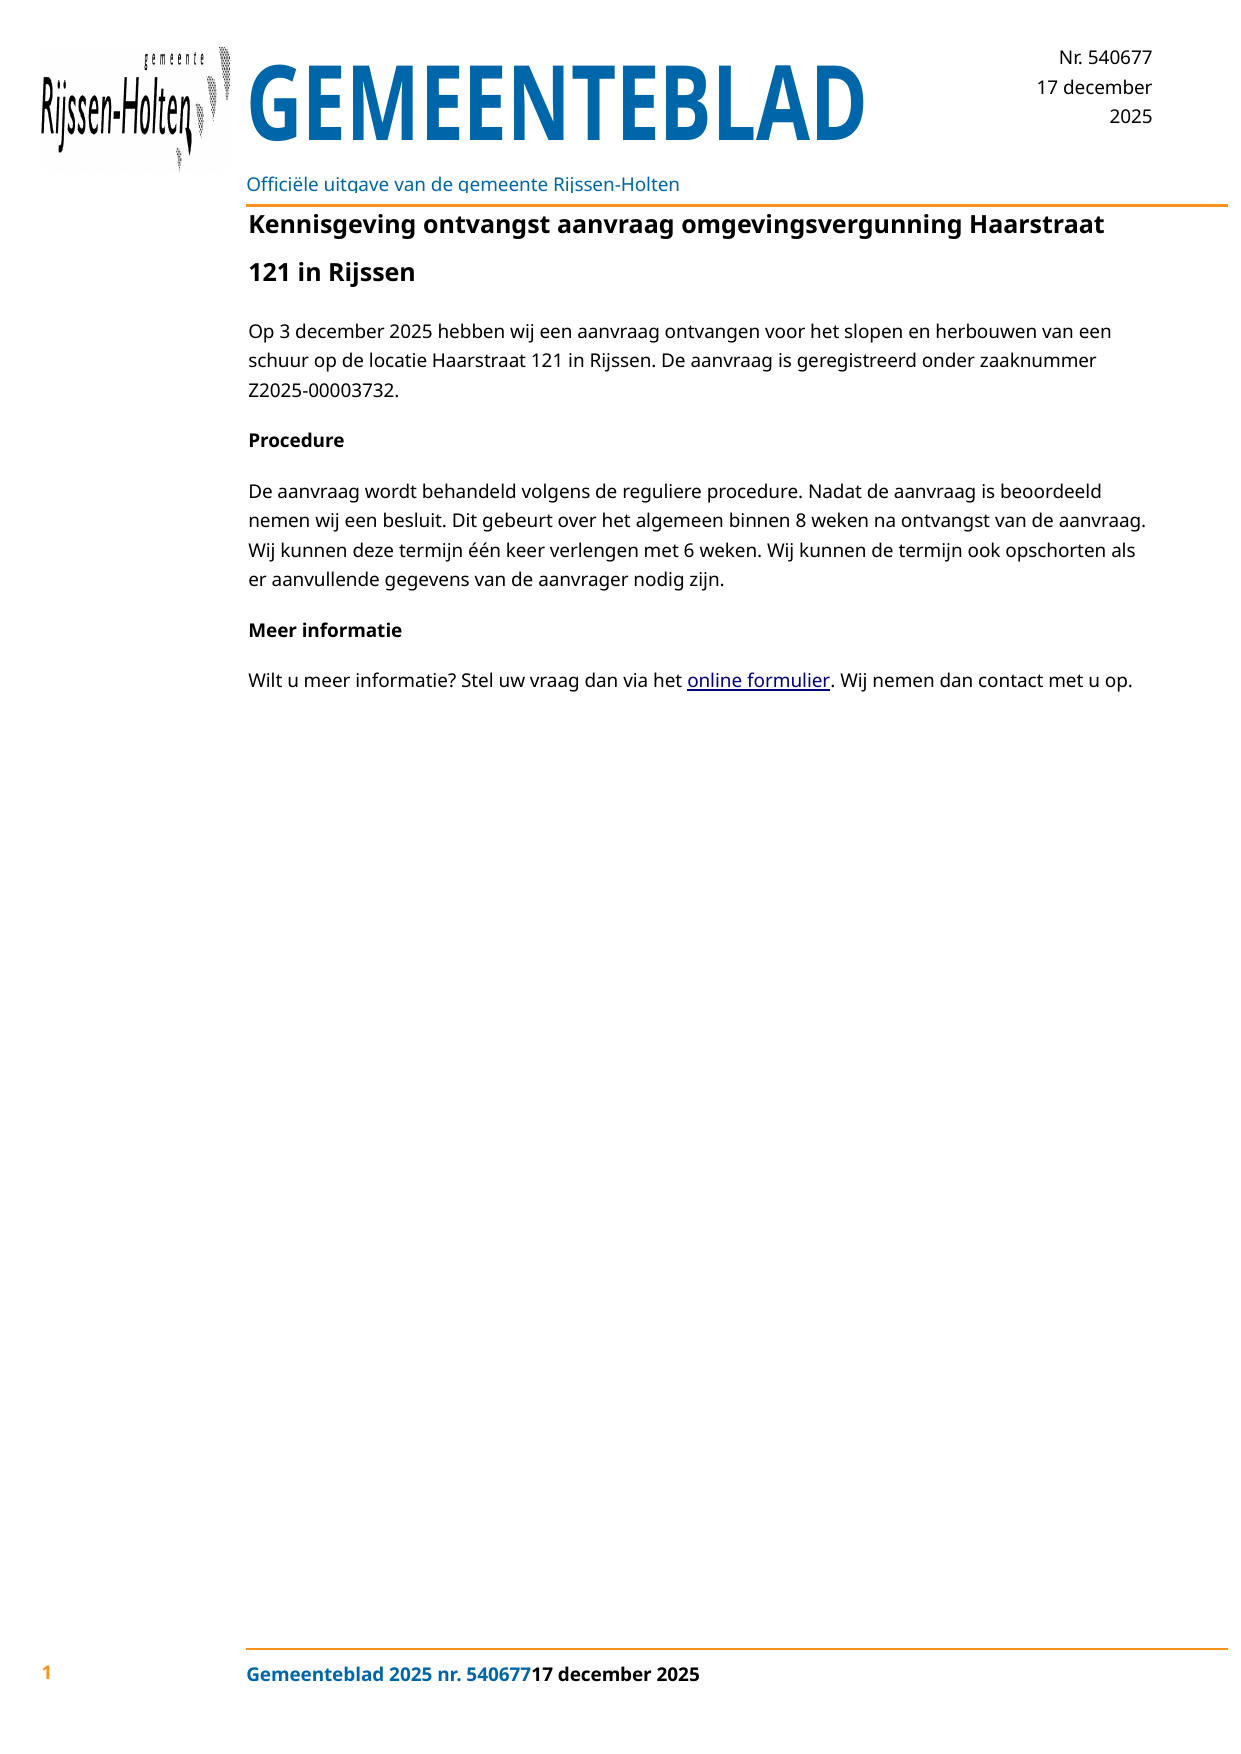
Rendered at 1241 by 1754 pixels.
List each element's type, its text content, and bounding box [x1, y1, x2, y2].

text Meer informatie [248, 617, 1152, 643]
text De aanvraag wordt behandeld volgens de reguliere procedure. Nadat de aanvraag is beoordeeld nemen wij een besluit. Dit gebeurt over het algemeen binnen 8 weken na ontvangst van de aanvraag. Wij kunnen deze termijn één keer verlengen met 6 weken. Wij kunnen de termijn ook opschorten als er aanvullende gegevens van de aanvrager nodig zijn. [248, 478, 1152, 592]
text Procedure [248, 427, 1152, 453]
text Kennisgeving ontvangst aanvraag omgevingsvergunning Haarstraat 121 in Rijssen [248, 207, 1152, 288]
text Wilt u meer informatie? Stel uw vraag dan via het online formulier. Wij nemen dan contact met u op. [248, 667, 1152, 693]
text Op 3 december 2025 hebben wij een aanvraag ontvangen voor het slopen en herbouwen van een schuur op de locatie Haarstraat 121 in Rijssen. De aanvraag is geregistreerd onder zaaknummer Z2025-00003732. [248, 318, 1152, 403]
picture [41, 47, 231, 172]
